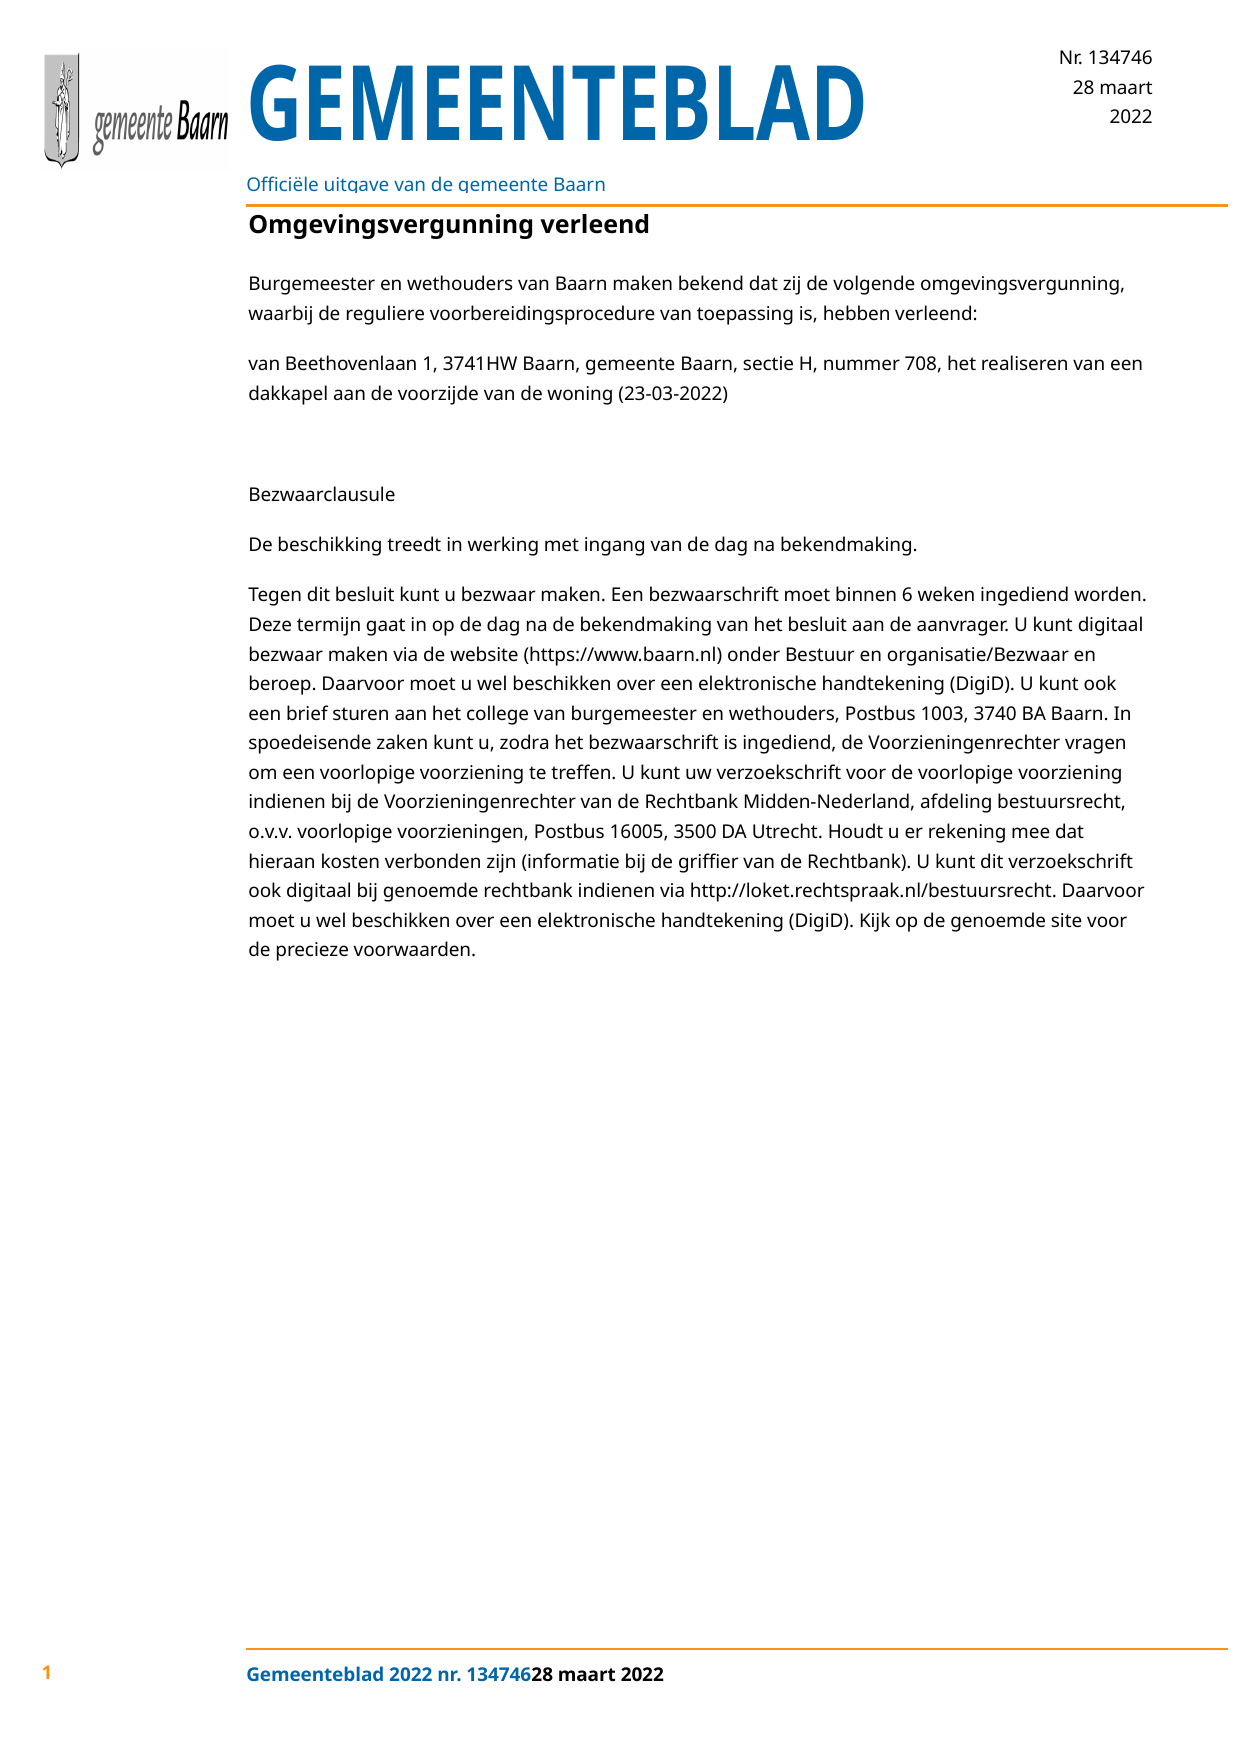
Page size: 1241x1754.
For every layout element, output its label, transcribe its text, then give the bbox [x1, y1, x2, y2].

text De beschikking treedt in werking met ingang van de dag na bekendmaking. [248, 531, 1152, 557]
text van Beethovenlaan 1, 3741HW Baarn, gemeente Baarn, sectie H, nummer 708, het realiseren van een dakkapel aan de voorzijde van de woning (23-03-2022) [248, 350, 1152, 406]
text Burgemeester en wethouders van Baarn maken bekend dat zij de volgende omgevingsvergunning, waarbij de reguliere voorbereidingsprocedure van toepassing is, hebben verleend: [248, 270, 1152, 326]
picture [41, 47, 231, 172]
text Omgevingsvergunning verleend [248, 207, 1152, 241]
text Tegen dit besluit kunt u bezwaar maken. Een bezwaarschrift moet binnen 6 weken ingediend worden. Deze termijn gaat in op de dag na de bekendmaking van het besluit aan de aanvrager. U kunt digitaal bezwaar maken via de website (https://www.baarn.nl) onder Bestuur en organisatie/Bezwaar en beroep. Daarvoor moet u wel beschikken over een elektronische handtekening (DigiD). U kunt ook een brief sturen aan het college van burgemeester en wethouders, Postbus 1003, 3740 BA Baarn. In spoedeisende zaken kunt u, zodra het bezwaarschrift is ingediend, de Voorzieningenrechter vragen om een voorlopige voorziening te treffen. U kunt uw verzoekschrift voor de voorlopige voorziening indienen bij de Voorzieningenrechter van de Rechtbank Midden-Nederland, afdeling bestuursrecht, o.v.v. voorlopige voorzieningen, Postbus 16005, 3500 DA Utrecht. Houdt u er rekening mee dat hieraan kosten verbonden zijn (informatie bij de griffier van de Rechtbank). U kunt dit verzoekschrift ook digitaal bij genoemde rechtbank indienen via http://loket.rechtspraak.nl/bestuursrecht. Daarvoor moet u wel beschikken over een elektronische handtekening (DigiD). Kijk op de genoemde site voor de precieze voorwaarden. [248, 582, 1152, 962]
text Bezwaarclausule [248, 481, 1152, 506]
